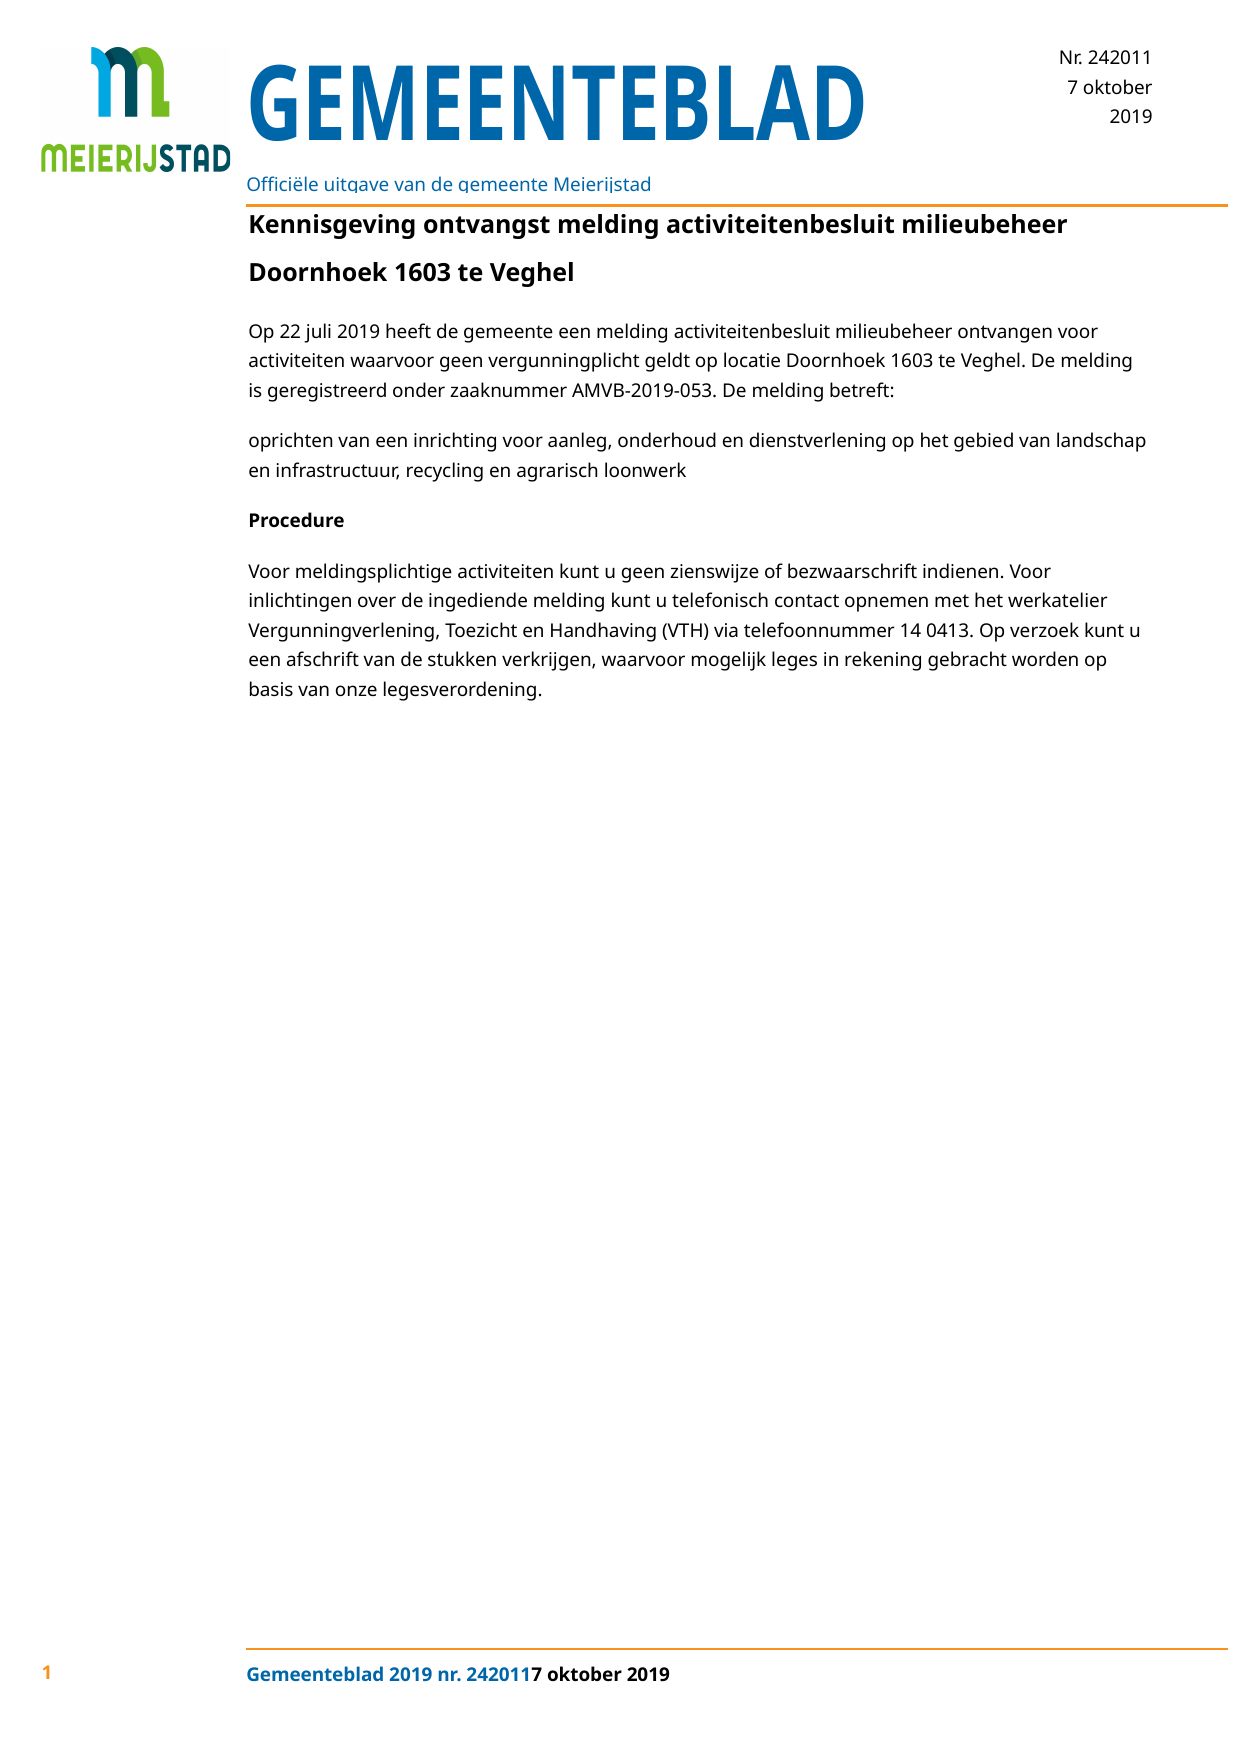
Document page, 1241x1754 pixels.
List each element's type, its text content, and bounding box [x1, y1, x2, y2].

picture [41, 47, 231, 172]
text oprichten van een inrichting voor aanleg, onderhoud en dienstverlening op het gebied van landschap en infrastructuur, recycling en agrarisch loonwerk [248, 427, 1152, 483]
text Voor meldingsplichtige activiteiten kunt u geen zienswijze of bezwaarschrift indienen. Voor inlichtingen over de ingediende melding kunt u telefonisch contact opnemen met het werkatelier Vergunningverlening, Toezicht en Handhaving (VTH) via telefoonnummer 14 0413. Op verzoek kunt u een afschrift van de stukken verkrijgen, waarvoor mogelijk leges in rekening gebracht worden op basis van onze legesverordening. [248, 558, 1152, 702]
text Procedure [248, 507, 1152, 533]
text Kennisgeving ontvangst melding activiteitenbesluit milieubeheer Doornhoek 1603 te Veghel [248, 207, 1152, 288]
text Op 22 juli 2019 heeft de gemeente een melding activiteitenbesluit milieubeheer ontvangen voor activiteiten waarvoor geen vergunningplicht geldt op locatie Doornhoek 1603 te Veghel. De melding is geregistreerd onder zaaknummer AMVB-2019-053. De melding betreft: [248, 318, 1152, 403]
